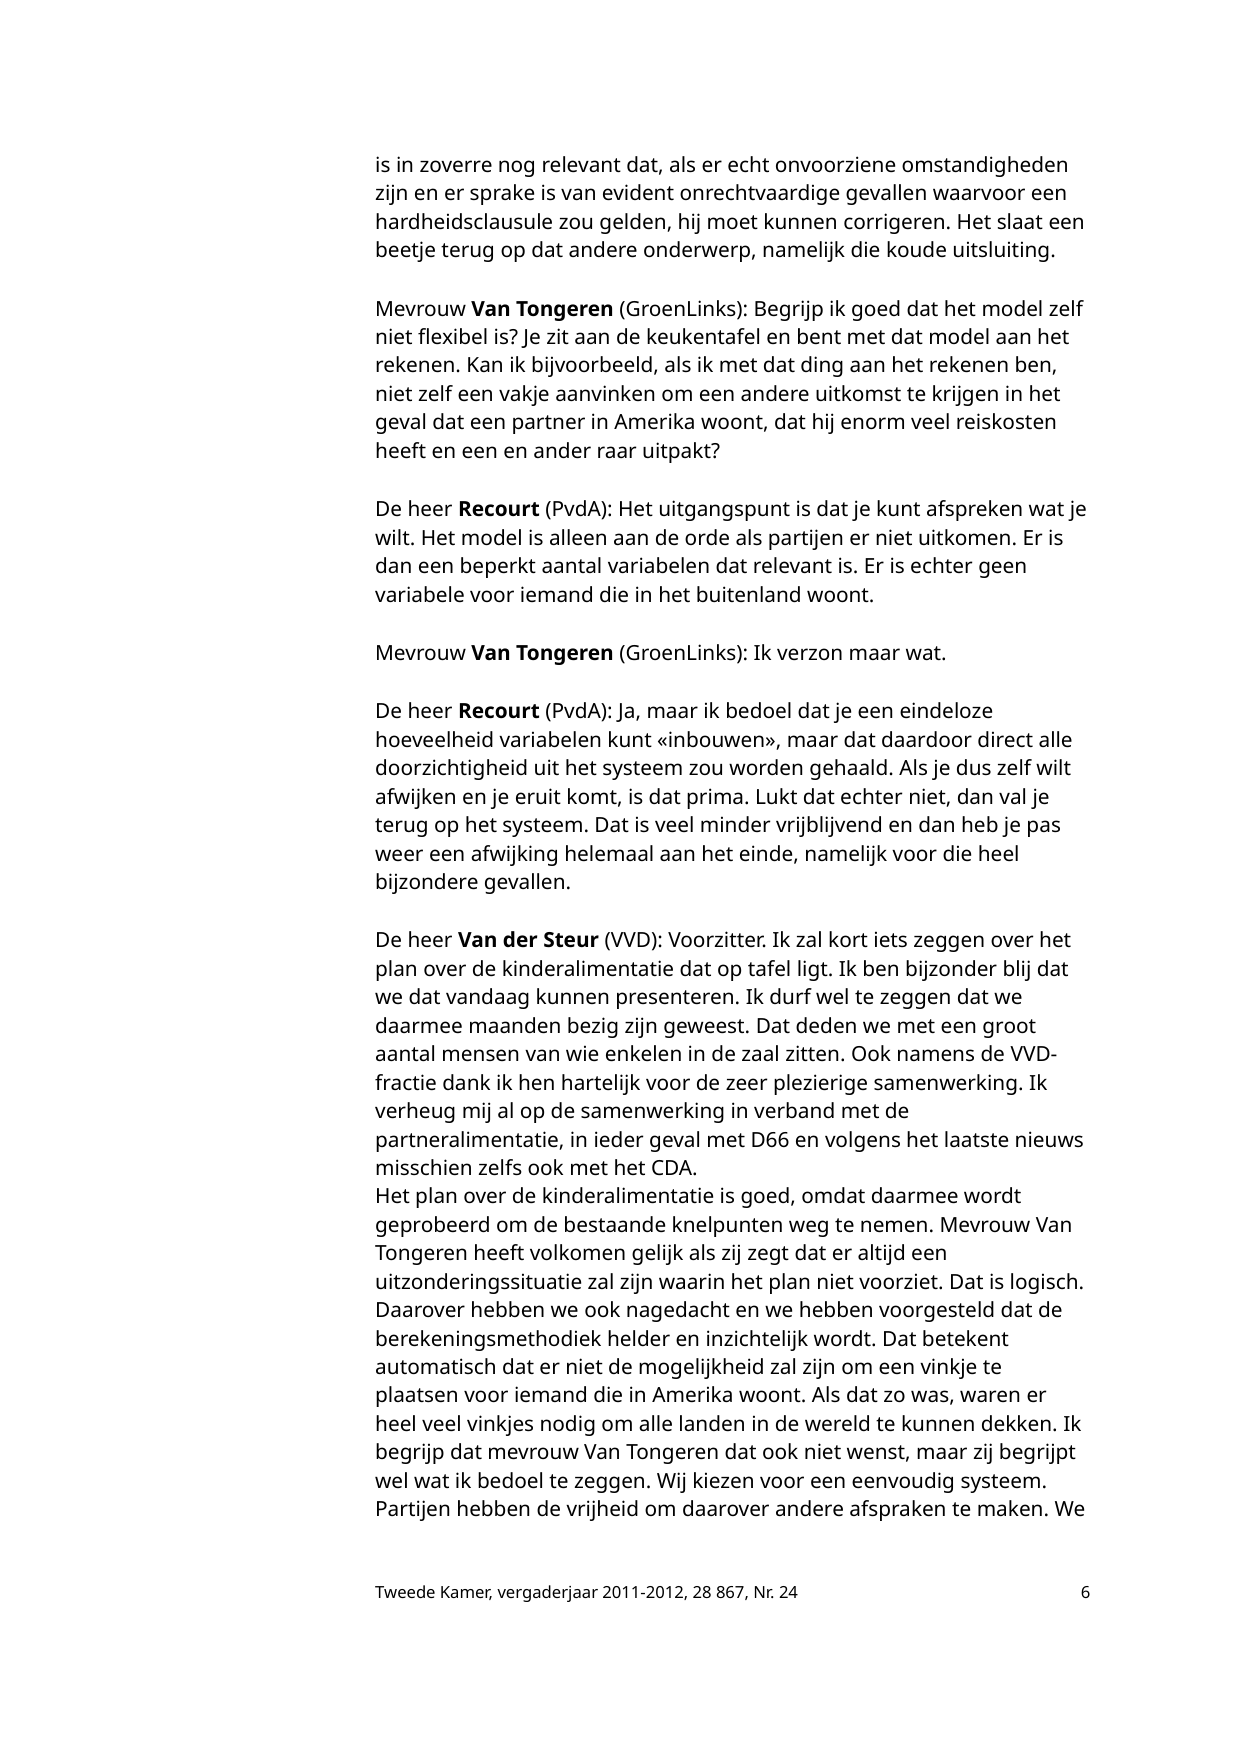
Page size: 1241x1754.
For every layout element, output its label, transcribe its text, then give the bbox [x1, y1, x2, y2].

text Het plan over de kinderalimentatie is goed, omdat daarmee wordt geprobeerd om de bestaande knelpunten weg te nemen. Mevrouw Van Tongeren heeft volkomen gelijk als zij zegt dat er altijd een uitzonderingssituatie zal zijn waarin het plan niet voorziet. Dat is logisch. Daarover hebben we ook nagedacht en we hebben voorgesteld dat de berekeningsmethodiek helder en inzichtelijk wordt. Dat betekent automatisch dat er niet de mogelijkheid zal zijn om een vinkje te plaatsen voor iemand die in Amerika woont. Als dat zo was, waren er heel veel vinkjes nodig om alle landen in de wereld te kunnen dekken. Ik begrijp dat mevrouw Van Tongeren dat ook niet wenst, maar zij begrijpt wel wat ik bedoel te zeggen. Wij kiezen voor een eenvoudig systeem. Partijen hebben de vrijheid om daarover andere afspraken te maken. We [375, 1182, 1090, 1523]
text is in zoverre nog relevant dat, als er echt onvoorziene omstandigheden zijn en er sprake is van evident onrechtvaardige gevallen waarvoor een hardheidsclausule zou gelden, hij moet kunnen corrigeren. Het slaat een beetje terug op dat andere onderwerp, namelijk die koude uitsluiting. [375, 150, 1090, 264]
text De heer Recourt (PvdA): Ja, maar ik bedoel dat je een eindeloze hoeveelheid variabelen kunt «inbouwen», maar dat daardoor direct alle doorzichtigheid uit het systeem zou worden gehaald. Als je dus zelf wilt afwijken en je eruit komt, is dat prima. Lukt dat echter niet, dan val je terug op het systeem. Dat is veel minder vrijblijvend en dan heb je pas weer een afwijking helemaal aan het einde, namelijk voor die heel bijzondere gevallen. [375, 697, 1090, 896]
text Mevrouw Van Tongeren (GroenLinks): Ik verzon maar wat. [375, 638, 1090, 667]
text De heer Van der Steur (VVD): Voorzitter. Ik zal kort iets zeggen over het plan over de kinderalimentatie dat op tafel ligt. Ik ben bijzonder blij dat we dat vandaag kunnen presenteren. Ik durf wel te zeggen dat we daarmee maanden bezig zijn geweest. Dat deden we met een groot aantal mensen van wie enkelen in de zaal zitten. Ook namens de VVD-fractie dank ik hen hartelijk voor de zeer plezierige samenwerking. Ik verheug mij al op de samenwerking in verband met de partneralimentatie, in ieder geval met D66 en volgens het laatste nieuws misschien zelfs ook met het CDA. [375, 926, 1090, 1182]
text De heer Recourt (PvdA): Het uitgangspunt is dat je kunt afspreken wat je wilt. Het model is alleen aan de orde als partijen er niet uitkomen. Er is dan een beperkt aantal variabelen dat relevant is. Er is echter geen variabele voor iemand die in het buitenland woont. [375, 494, 1090, 608]
text Mevrouw Van Tongeren (GroenLinks): Begrijp ik goed dat het model zelf niet flexibel is? Je zit aan de keukentafel en bent met dat model aan het rekenen. Kan ik bijvoorbeeld, als ik met dat ding aan het rekenen ben, niet zelf een vakje aanvinken om een andere uitkomst te krijgen in het geval dat een partner in Amerika woont, dat hij enorm veel reiskosten heeft en een en ander raar uitpakt? [375, 294, 1090, 464]
